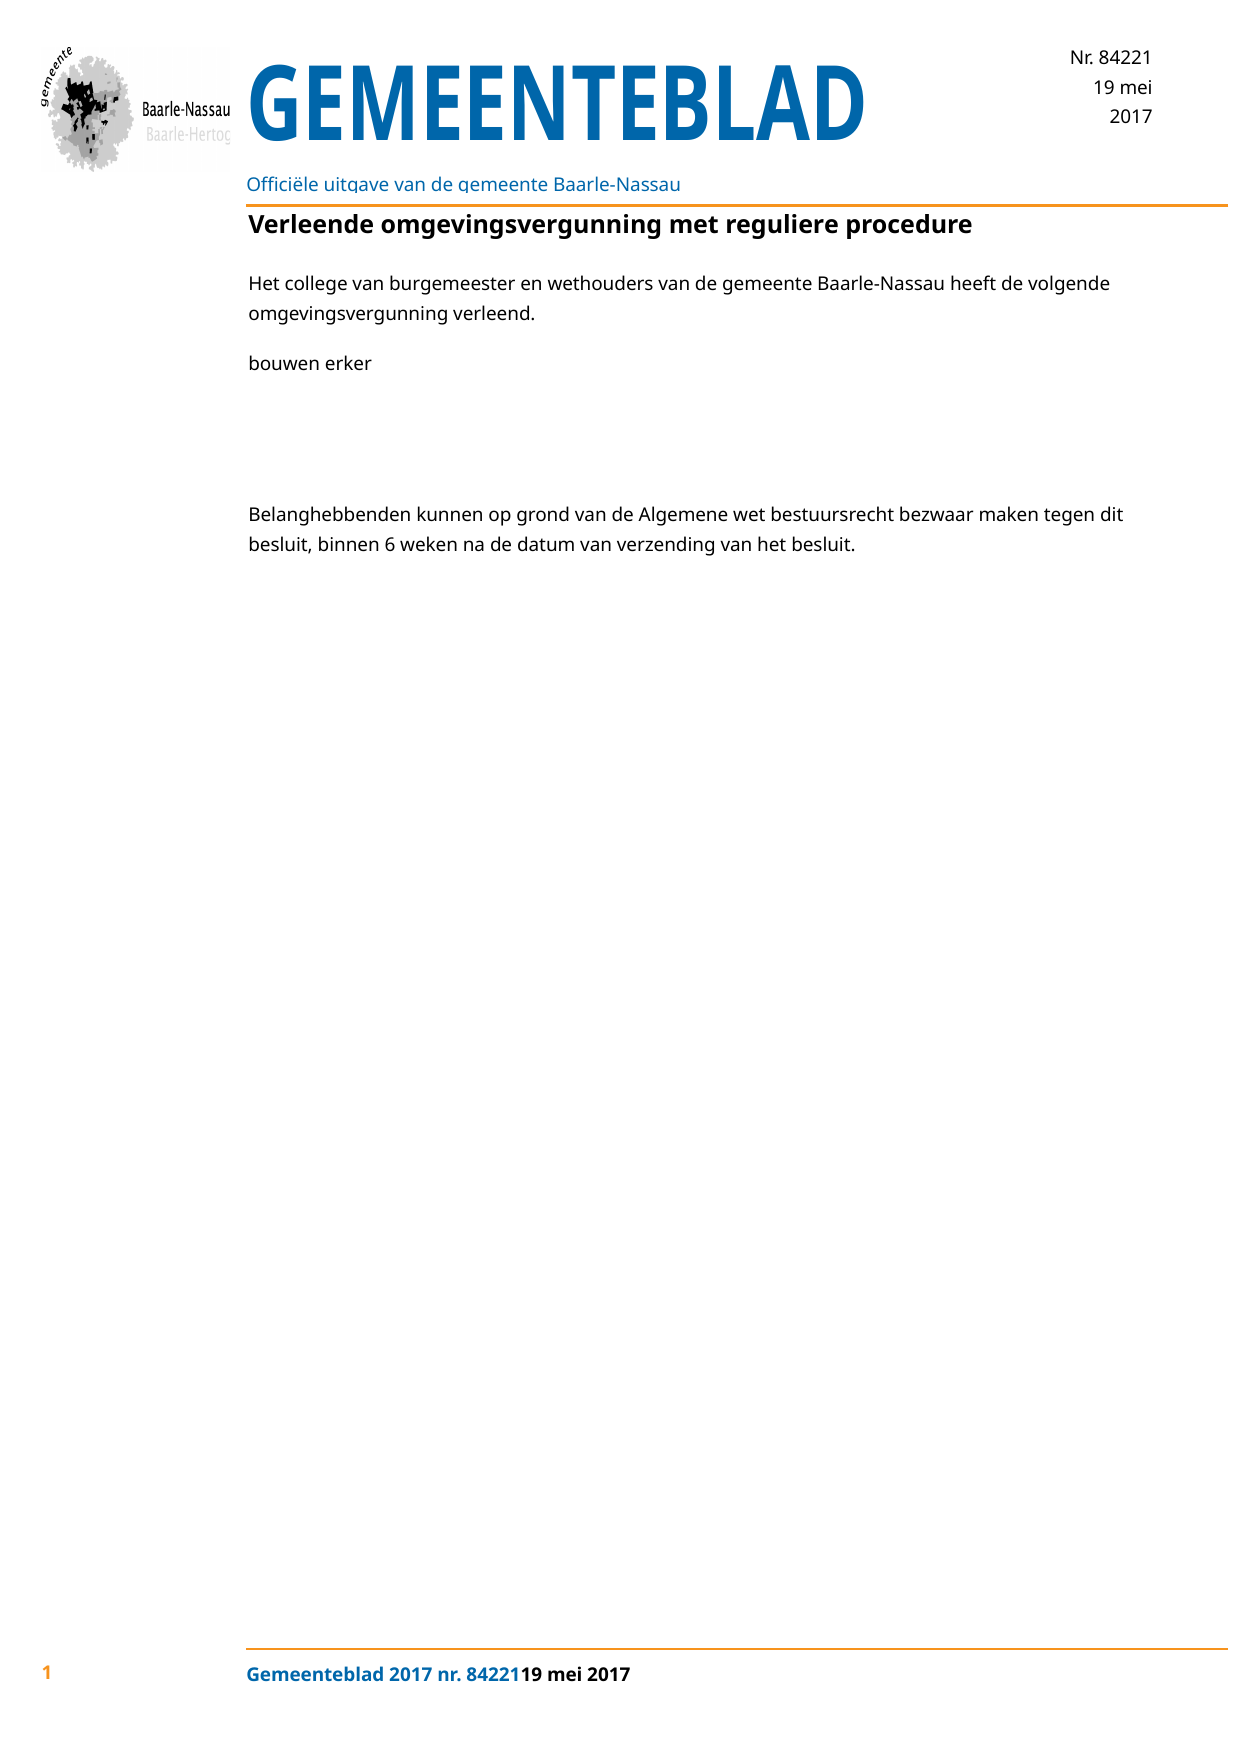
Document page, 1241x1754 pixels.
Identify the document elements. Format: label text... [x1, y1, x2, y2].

text Verleende omgevingsvergunning met reguliere procedure [248, 207, 1152, 241]
text Belanghebbenden kunnen op grond van de Algemene wet bestuursrecht bezwaar maken tegen dit besluit, binnen 6 weken na de datum van verzending van het besluit. [248, 502, 1152, 557]
text bouwen erker [248, 350, 1152, 376]
picture [41, 47, 231, 172]
text Het college van burgemeester en wethouders van de gemeente Baarle-Nassau heeft de volgende omgevingsvergunning verleend. [248, 270, 1152, 326]
